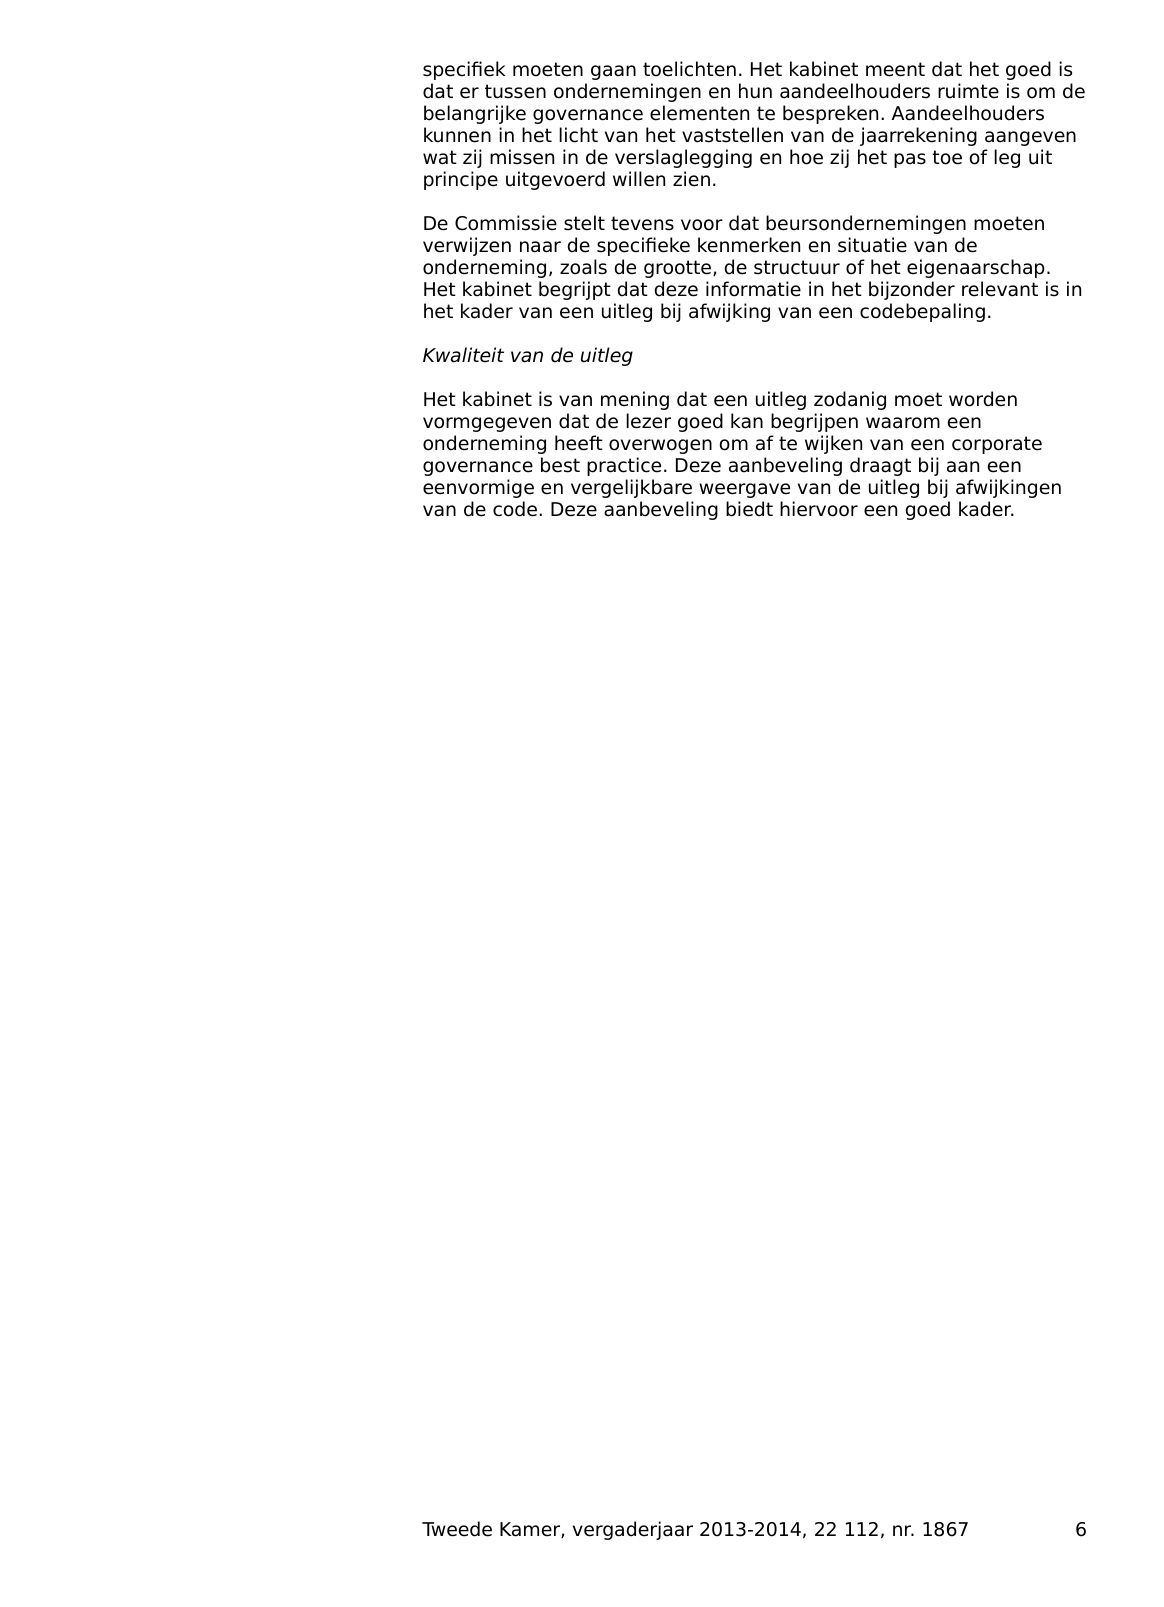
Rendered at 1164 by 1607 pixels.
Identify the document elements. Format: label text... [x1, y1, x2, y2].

text specifiek moeten gaan toelichten. Het kabinet meent dat het goed is dat er tussen ondernemingen en hun aandeelhouders ruimte is om de belangrijke governance elementen te bespreken. Aandeelhouders kunnen in het licht van het vaststellen van de jaarrekening aangeven wat zij missen in de verslaglegging en hoe zij het pas toe of leg uit principe uitgevoerd willen zien. [422, 59, 1087, 191]
text De Commissie stelt tevens voor dat beursondernemingen moeten verwijzen naar de specifieke kenmerken en situatie van de onderneming, zoals de grootte, de structuur of het eigenaarschap. Het kabinet begrijpt dat deze informatie in het bijzonder relevant is in het kader van een uitleg bij afwijking van een codebepaling. [422, 213, 1087, 323]
subtitle Kwaliteit van de uitleg [422, 345, 1087, 367]
text Het kabinet is van mening dat een uitleg zodanig moet worden vormgegeven dat de lezer goed kan begrijpen waarom een onderneming heeft overwogen om af te wijken van een corporate governance best practice. Deze aanbeveling draagt bij aan een eenvormige en vergelijkbare weergave van de uitleg bij afwijkingen van de code. Deze aanbeveling biedt hiervoor een goed kader. [422, 389, 1087, 521]
